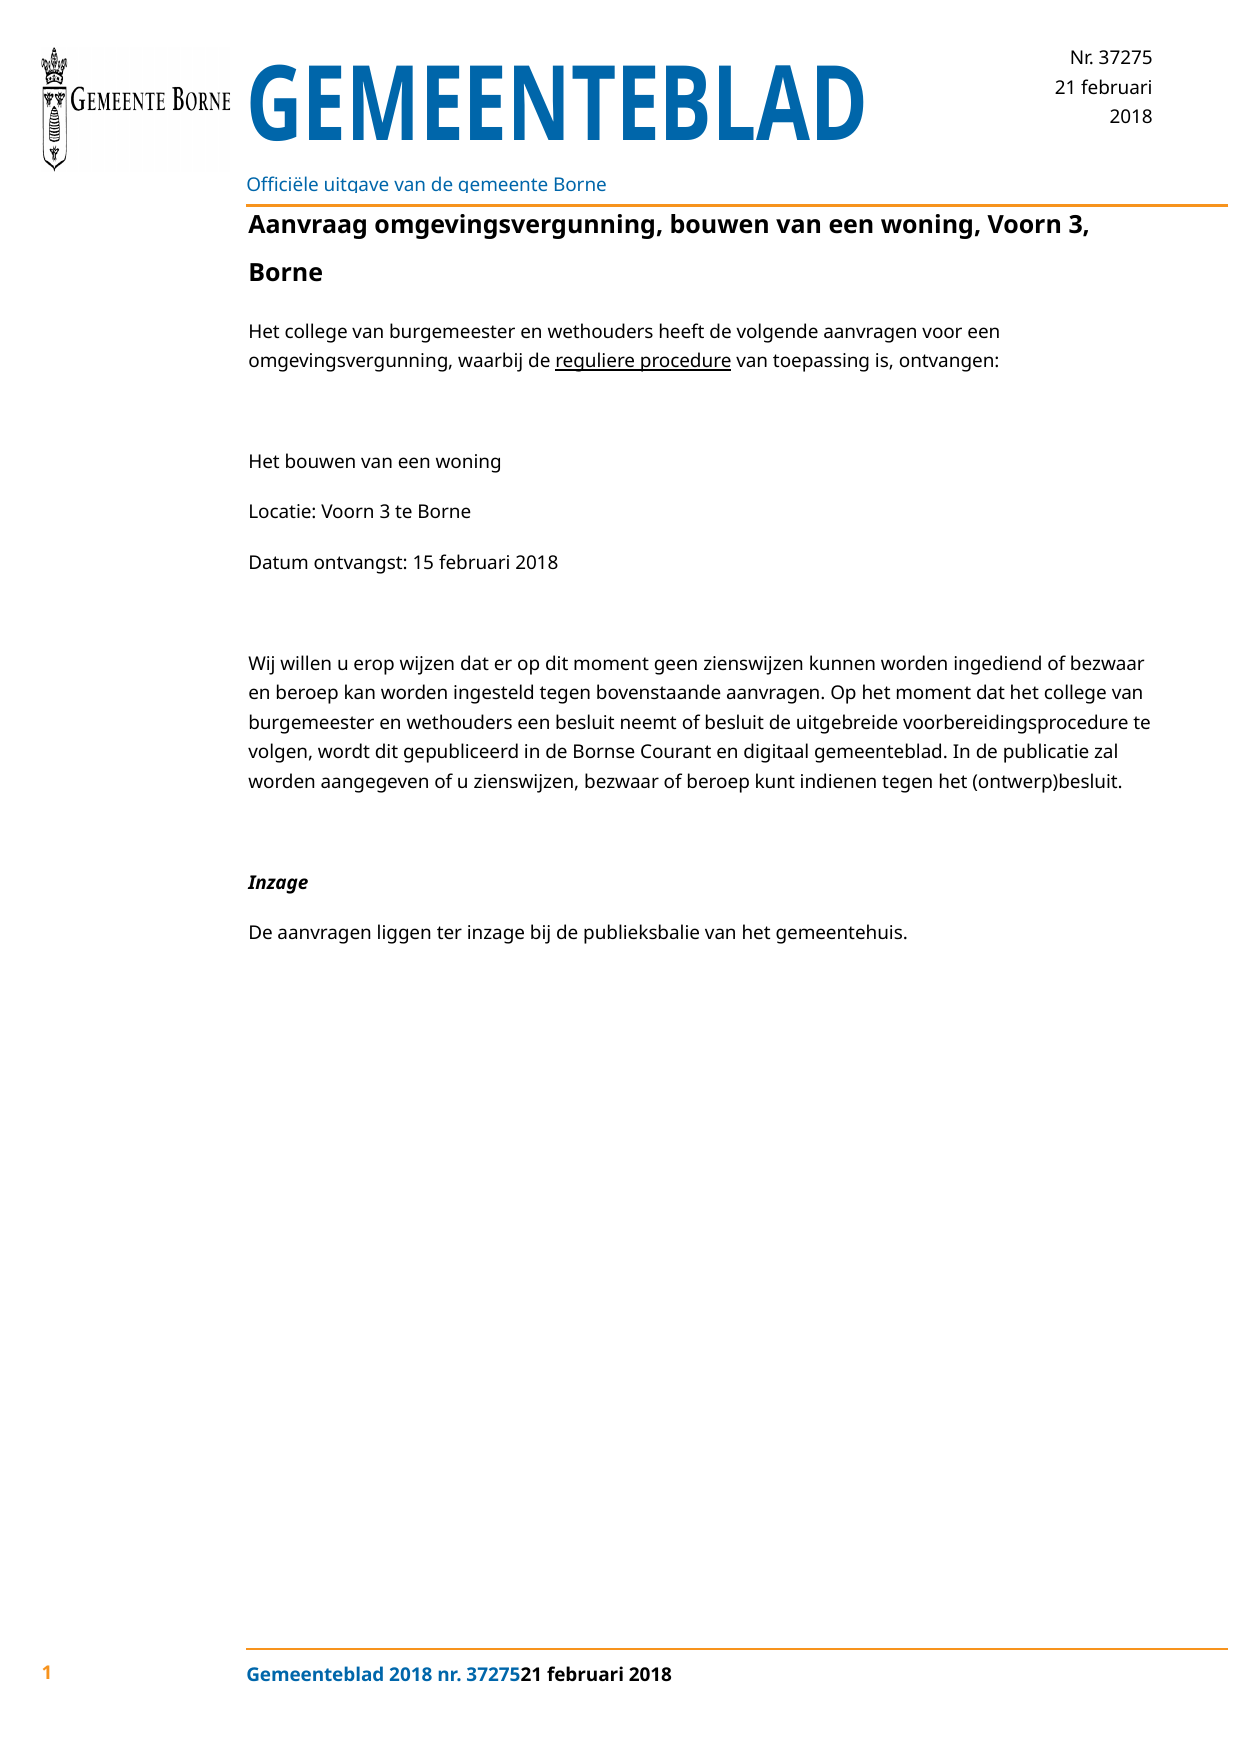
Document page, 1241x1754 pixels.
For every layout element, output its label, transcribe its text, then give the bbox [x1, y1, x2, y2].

text Locatie: Voorn 3 te Borne [248, 499, 1152, 524]
text De aanvragen liggen ter inzage bij de publieksbalie van het gemeentehuis. [248, 919, 1152, 945]
text Aanvraag omgevingsvergunning, bouwen van een woning, Voorn 3, Borne [248, 207, 1152, 288]
text Het bouwen van een woning [248, 448, 1152, 474]
text Wij willen u erop wijzen dat er op dit moment geen zienswijzen kunnen worden ingediend of bezwaar en beroep kan worden ingesteld tegen bovenstaande aanvragen. Op het moment dat het college van burgemeester en wethouders een besluit neemt of besluit de uitgebreide voorbereidingsprocedure te volgen, wordt dit gepubliceerd in de Bornse Courant en digitaal gemeenteblad. In de publicatie zal worden aangegeven of u zienswijzen, bezwaar of beroep kunt indienen tegen het (ontwerp)besluit. [248, 650, 1152, 794]
text Het college van burgemeester en wethouders heeft de volgende aanvragen voor een omgevingsvergunning, waarbij de reguliere procedure van toepassing is, ontvangen: [248, 318, 1152, 373]
picture [41, 47, 231, 172]
text Datum ontvangst: 15 februari 2018 [248, 549, 1152, 575]
text Inzage [248, 869, 1152, 895]
